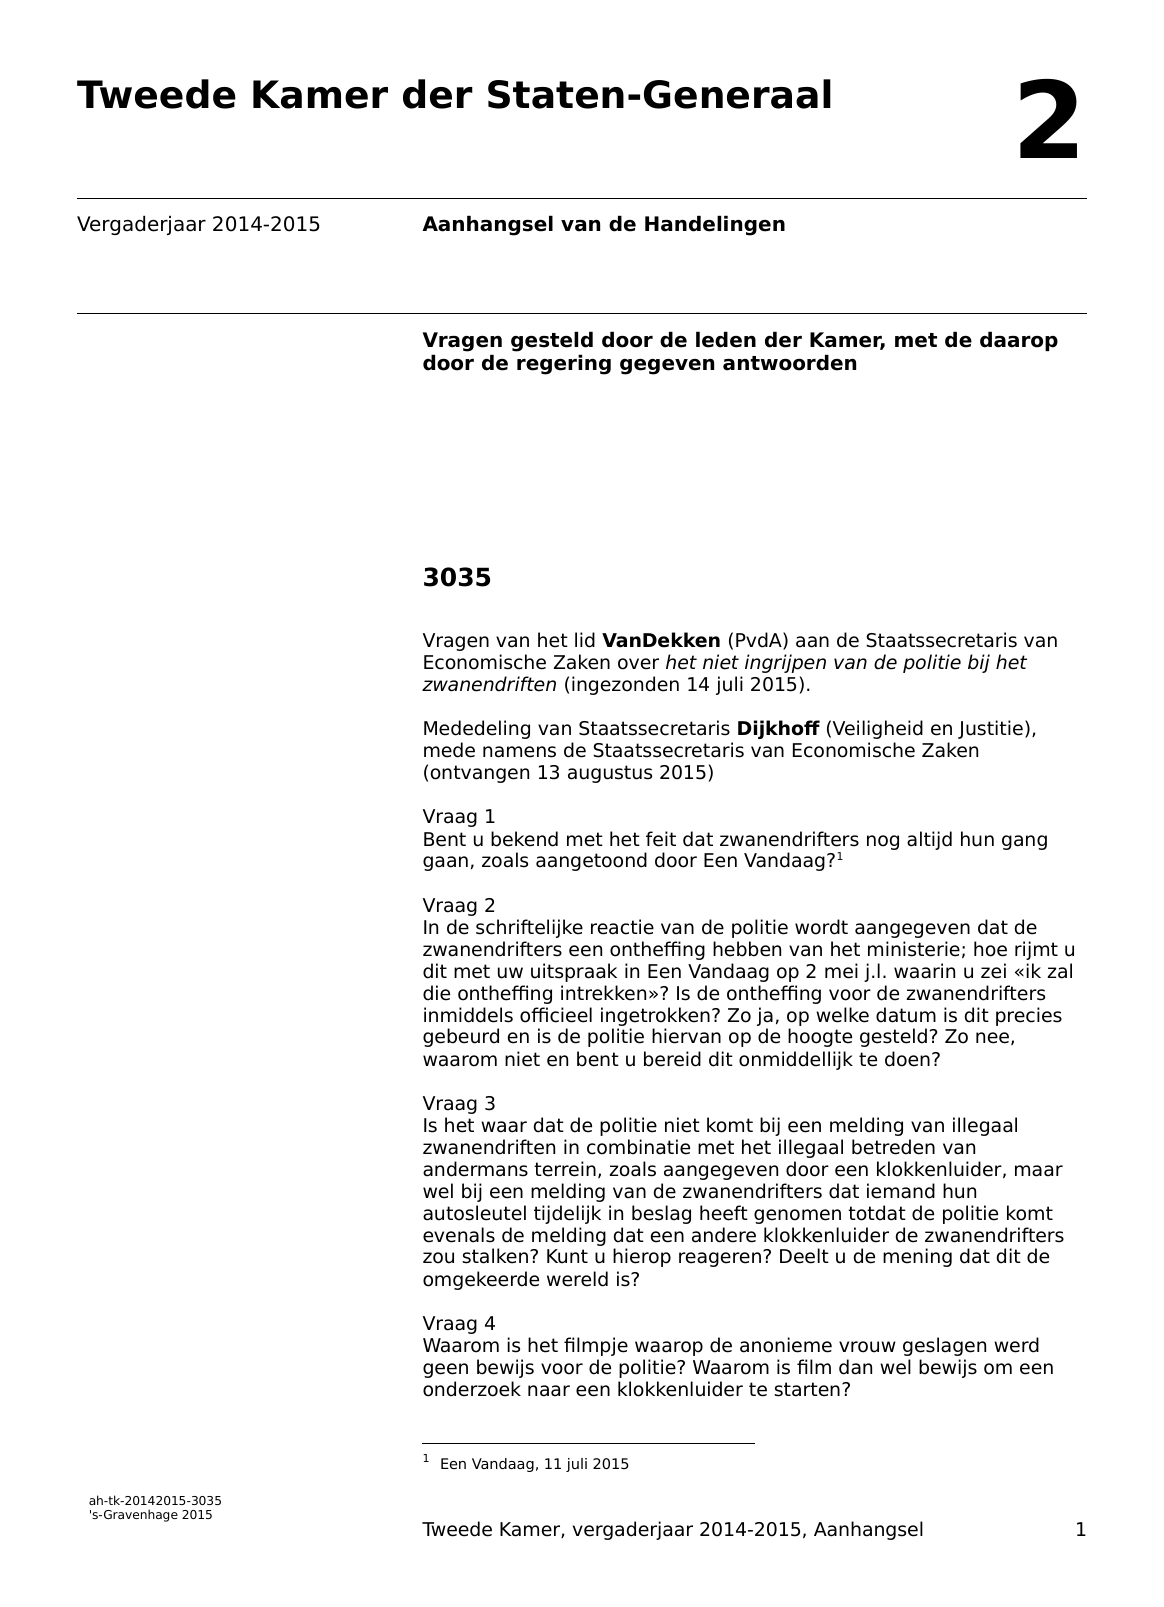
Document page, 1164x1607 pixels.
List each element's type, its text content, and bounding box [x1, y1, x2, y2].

table_cell Aanhangsel van de Handelingen [422, 199, 1087, 313]
table_header 2 [886, 59, 1087, 198]
text Vragen van het lid VanDekken (PvdA) aan de Staatssecretaris van Economische Zaken over het niet ingrijpen van de politie bij het zwanendriften (ingezonden 14 juli 2015). [422, 630, 1087, 696]
text Waarom is het filmpje waarop de anonieme vrouw geslagen werd geen bewijs voor de politie? Waarom is film dan wel bewijs om een onderzoek naar een klokkenluider te starten? [422, 1334, 1087, 1401]
table_cell Vergaderjaar 2014-2015 [77, 199, 422, 313]
table_cell Vragen gesteld door de leden der Kamer, met de daarop door de regering gegeven antwoorden [422, 314, 1087, 375]
text Mededeling van Staatssecretaris Dijkhoff (Veiligheid en Justitie), mede namens de Staatssecretaris van Economische Zaken (ontvangen 13 augustus 2015) [422, 718, 1087, 784]
text Vraag 3 [422, 1093, 1087, 1114]
text 3035 [422, 563, 1087, 592]
text Een Vandaag, 11 juli 2015 [422, 1452, 1087, 1474]
text Is het waar dat de politie niet komt bij een melding van illegaal zwanendriften in combinatie met het illegaal betreden van andermans terrein, zoals aangegeven door een klokkenluider, maar wel bij een melding van de zwanendrifters dat iemand hun autosleutel tijdelijk in beslag heeft genomen totdat de politie komt evenals de melding dat een andere klokkenluider de zwanendrifters zou stalken? Kunt u hierop reageren? Deelt u de mening dat dit de omgekeerde wereld is? [422, 1114, 1087, 1290]
text Vraag 1 [422, 806, 1087, 828]
text Vraag 4 [422, 1313, 1087, 1334]
text ah-tk-20142015-3035 [88, 1494, 323, 1508]
text Vraag 2 [422, 894, 1087, 917]
text 's-Gravenhage 2015 [88, 1508, 323, 1522]
table_cell [77, 314, 422, 375]
text Bent u bekend met het feit dat zwanendrifters nog altijd hun gang gaan, zoals aangetoond door Een Vandaag? [422, 828, 1087, 872]
table_header Tweede Kamer der Staten-Generaal [77, 59, 886, 198]
text In de schriftelijke reactie van de politie wordt aangegeven dat de zwanendrifters een ontheffing hebben van het ministerie; hoe rijmt u dit met uw uitspraak in Een Vandaag op 2 mei j.l. waarin u zei «ik zal die ontheffing intrekken»? Is de ontheffing voor de zwanendrifters inmiddels officieel ingetrokken? Zo ja, op welke datum is dit precies gebeurd en is de politie hiervan op de hoogte gesteld? Zo nee, waarom niet en bent u bereid dit onmiddellijk te doen? [422, 917, 1087, 1070]
